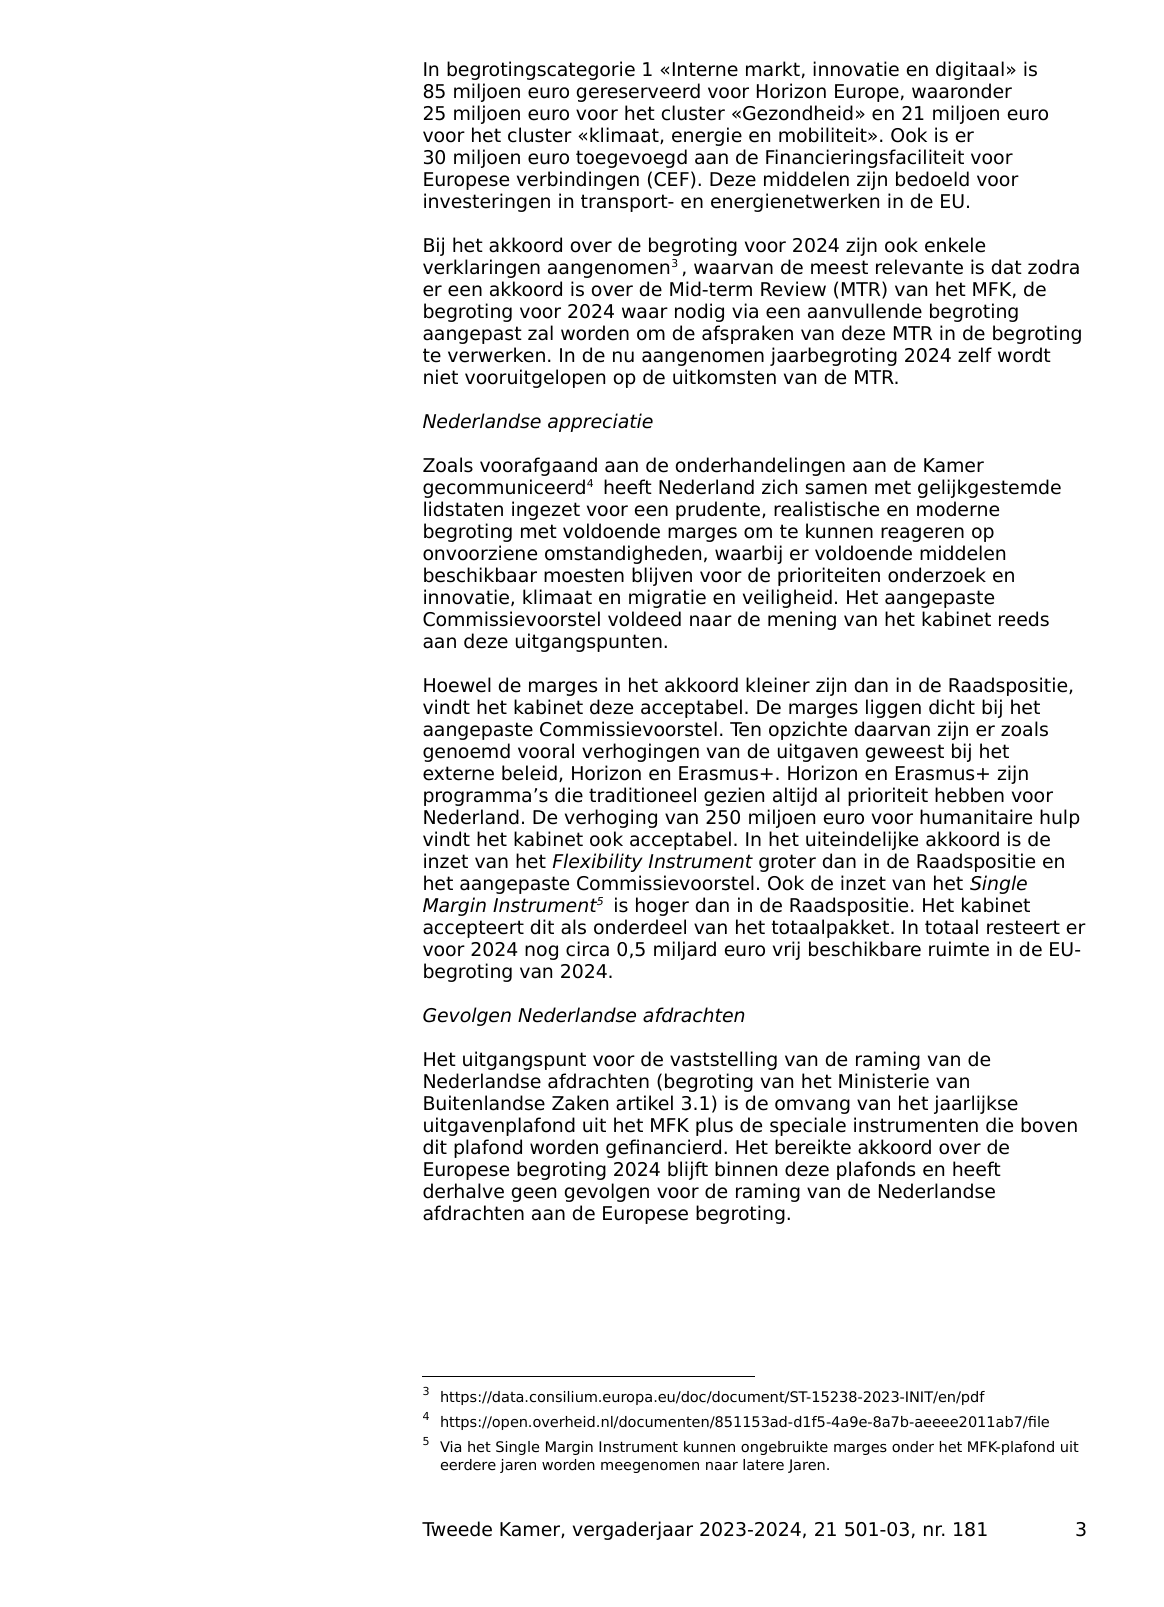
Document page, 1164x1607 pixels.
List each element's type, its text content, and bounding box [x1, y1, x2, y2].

subtitle Gevolgen Nederlandse afdrachten [422, 1005, 1087, 1027]
text Via het Single Margin Instrument kunnen ongebruikte marges onder het MFK-plafond uit eerdere jaren worden meegenomen naar latere Jaren. [422, 1435, 1087, 1474]
text In begrotingscategorie 1 «Interne markt, innovatie en digitaal» is 85 miljoen euro gereserveerd voor Horizon Europe, waaronder 25 miljoen euro voor het cluster «Gezondheid» en 21 miljoen euro voor het cluster «klimaat, energie en mobiliteit». Ook is er 30 miljoen euro toegevoegd aan de Financieringsfaciliteit voor Europese verbindingen (CEF). Deze middelen zijn bedoeld voor investeringen in transport- en energienetwerken in de EU. [422, 59, 1087, 213]
text Het uitgangspunt voor de vaststelling van de raming van de Nederlandse afdrachten (begroting van het Ministerie van Buitenlandse Zaken artikel 3.1) is de omvang van het jaarlijkse uitgavenplafond uit het MFK plus de speciale instrumenten die boven dit plafond worden gefinancierd. Het bereikte akkoord over de Europese begroting 2024 blijft binnen deze plafonds en heeft derhalve geen gevolgen voor de raming van de Nederlandse afdrachten aan de Europese begroting. [422, 1049, 1087, 1225]
text Hoewel de marges in het akkoord kleiner zijn dan in de Raadspositie, vindt het kabinet deze acceptabel. De marges liggen dicht bij het aangepaste Commissievoorstel. Ten opzichte daarvan zijn er zoals genoemd vooral verhogingen van de uitgaven geweest bij het externe beleid, Horizon en Erasmus+. Horizon en Erasmus+ zijn programma’s die traditioneel gezien altijd al prioriteit hebben voor Nederland. De verhoging van 250 miljoen euro voor humanitaire hulp vindt het kabinet ook acceptabel. In het uiteindelijke akkoord is de inzet van het Flexibility Instrument groter dan in de Raadspositie en het aangepaste Commissievoorstel. Ook de inzet van het Single Margin Instrument is hoger dan in de Raadspositie. Het kabinet accepteert dit als onderdeel van het totaalpakket. In totaal resteert er voor 2024 nog circa 0,5 miljard euro vrij beschikbare ruimte in de EU-begroting van 2024. [422, 675, 1087, 983]
text Zoals voorafgaand aan de onderhandelingen aan de Kamer gecommuniceerd heeft Nederland zich samen met gelijkgestemde lidstaten ingezet voor een prudente, realistische en moderne begroting met voldoende marges om te kunnen reageren op onvoorziene omstandigheden, waarbij er voldoende middelen beschikbaar moesten blijven voor de prioriteiten onderzoek en innovatie, klimaat en migratie en veiligheid. Het aangepaste Commissievoorstel voldeed naar de mening van het kabinet reeds aan deze uitgangspunten. [422, 455, 1087, 653]
text https://data.consilium.europa.eu/doc/document/ST-15238-2023-INIT/en/pdf [422, 1385, 1087, 1407]
text https://open.overheid.nl/documenten/851153ad-d1f5-4a9e-8a7b-aeeee2011ab7/file [422, 1410, 1087, 1432]
text Bij het akkoord over de begroting voor 2024 zijn ook enkele verklaringen aangenomen, waarvan de meest relevante is dat zodra er een akkoord is over de Mid-term Review (MTR) van het MFK, de begroting voor 2024 waar nodig via een aanvullende begroting aangepast zal worden om de afspraken van deze MTR in de begroting te verwerken. In de nu aangenomen jaarbegroting 2024 zelf wordt niet vooruitgelopen op de uitkomsten van de MTR. [422, 235, 1087, 389]
subtitle Nederlandse appreciatie [422, 411, 1087, 433]
